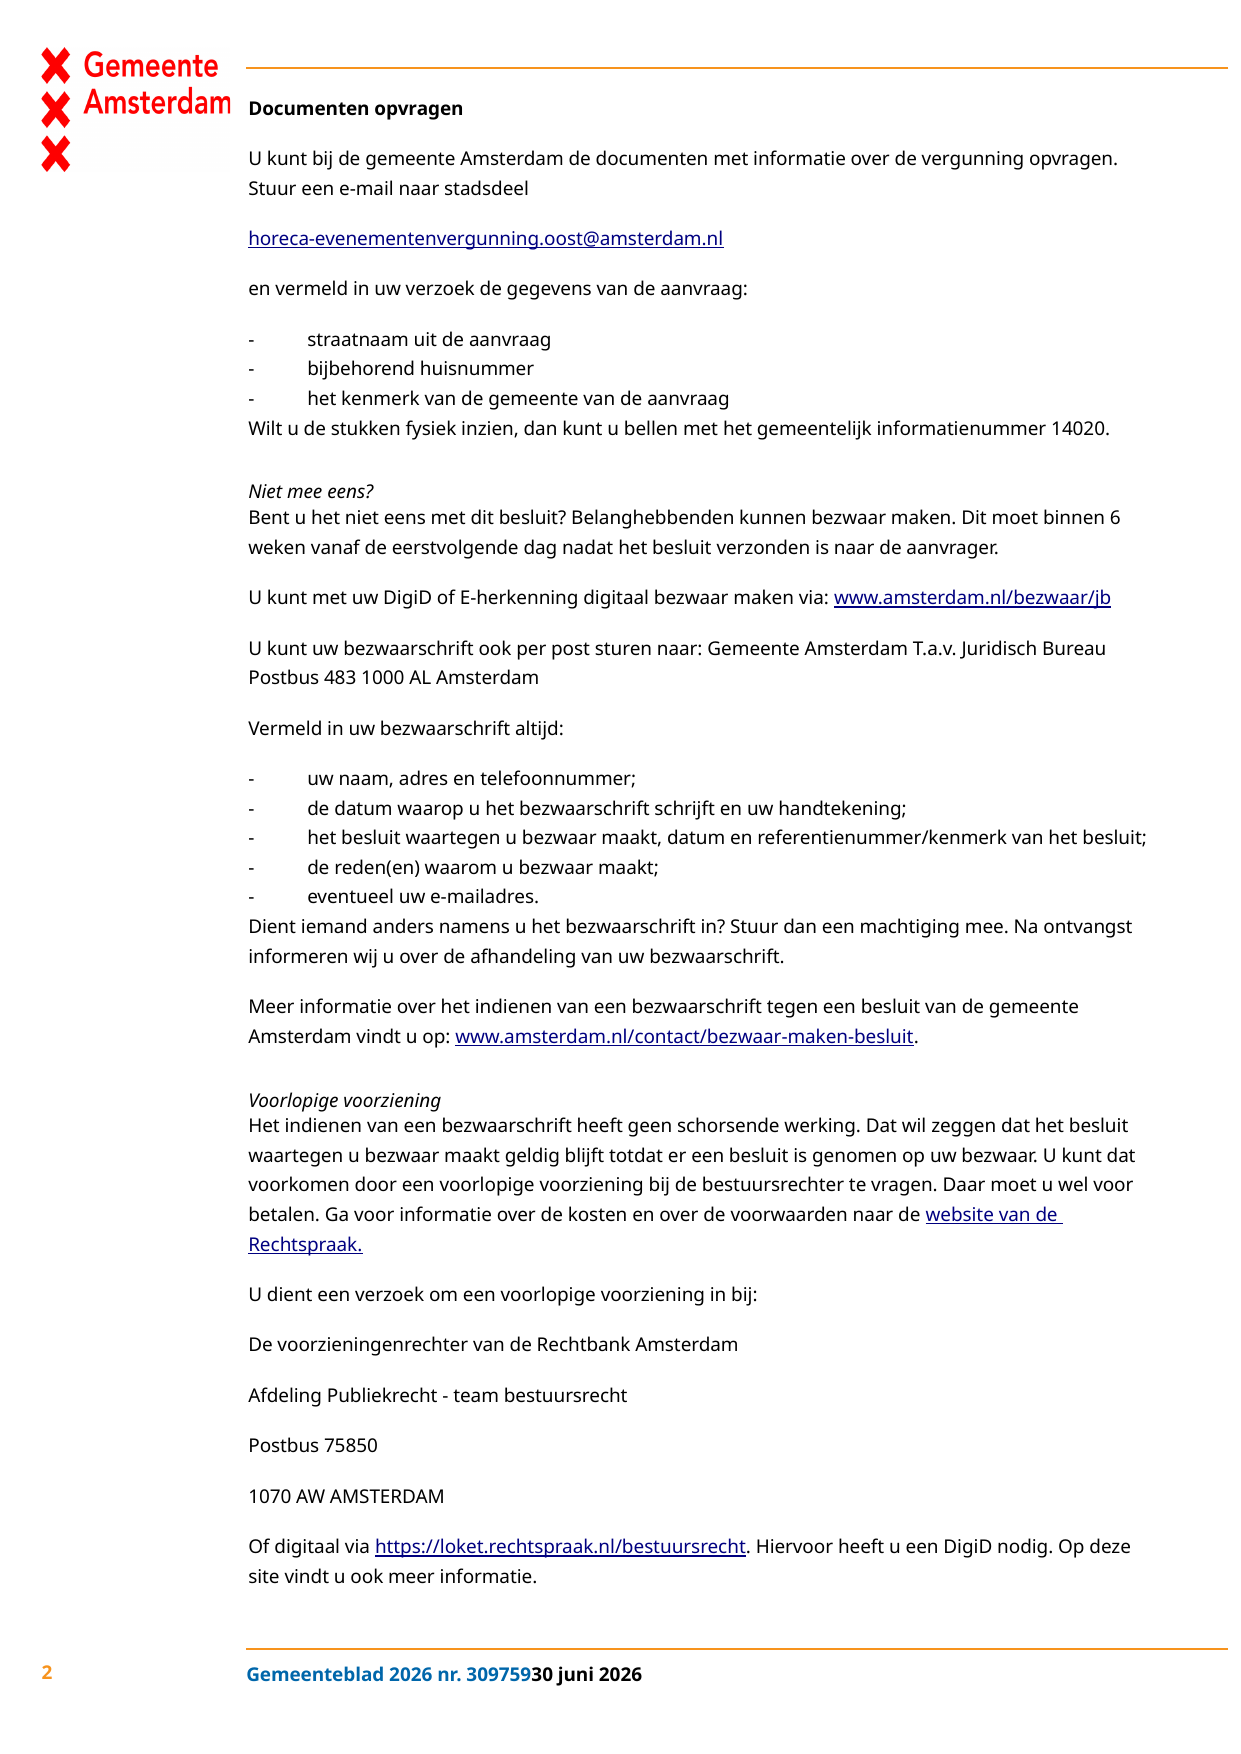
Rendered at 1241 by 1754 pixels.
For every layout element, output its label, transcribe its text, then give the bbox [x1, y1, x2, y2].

text Meer informatie over het indienen van een bezwaarschrift tegen een besluit van de gemeente Amsterdam vindt u op: www.amsterdam.nl/contact/bezwaar-maken-besluit. [248, 993, 1152, 1048]
list het besluit waartegen u bezwaar maakt, datum en referentienummer/kenmerk van het besluit; [248, 824, 1152, 850]
list het kenmerk van de gemeente van de aanvraag [248, 385, 1152, 411]
list de datum waarop u het bezwaarschrift schrijft en uw handtekening; [248, 795, 1152, 821]
list straatnaam uit de aanvraag [248, 326, 1152, 352]
text Bent u het niet eens met dit besluit? Belanghebbenden kunnen bezwaar maken. Dit moet binnen 6 weken vanaf de eerstvolgende dag nadat het besluit verzonden is naar de aanvrager. [248, 504, 1152, 560]
list uw naam, adres en telefoonnummer; [248, 765, 1152, 791]
list eventueel uw e-mailadres. [248, 884, 1152, 909]
text U kunt bij de gemeente Amsterdam de documenten met informatie over de vergunning opvragen. Stuur een e-mail naar stadsdeel [248, 145, 1152, 201]
picture [41, 47, 231, 172]
list de reden(en) waarom u bezwaar maakt; [248, 854, 1152, 880]
text U kunt uw bezwaarschrift ook per post sturen naar: Gemeente Amsterdam T.a.v. Juridisch Bureau Postbus 483 1000 AL Amsterdam [248, 635, 1152, 690]
text De voorzieningenrechter van de Rechtbank Amsterdam [248, 1332, 1152, 1357]
text U kunt met uw DigiD of E-herkenning digitaal bezwaar maken via: www.amsterdam.nl/bezwaar/jb [248, 584, 1152, 610]
list bijbehorend huisnummer [248, 356, 1152, 381]
text Vermeld in uw bezwaarschrift altijd: [248, 715, 1152, 741]
text 1070 AW AMSTERDAM [248, 1483, 1152, 1509]
text Het indienen van een bezwaarschrift heeft geen schorsende werking. Dat wil zeggen dat het besluit waartegen u bezwaar maakt geldig blijft totdat er een besluit is genomen op uw bezwaar. U kunt dat voorkomen door een voorlopige voorziening bij de bestuursrechter te vragen. Daar moet u wel voor betalen. Ga voor informatie over de kosten en over de voorwaarden naar de website van de Rechtspraak. [248, 1112, 1152, 1257]
text U dient een verzoek om een voorlopige voorziening in bij: [248, 1281, 1152, 1307]
text Dient iemand anders namens u het bezwaarschrift in? Stuur dan een machtiging mee. Na ontvangst informeren wij u over de afhandeling van uw bezwaarschrift. [248, 913, 1152, 968]
text Wilt u de stukken fysiek inzien, dan kunt u bellen met het gemeentelijk informatienummer 14020. [248, 415, 1152, 441]
text horeca-evenementenvergunning.oost@amsterdam.nl [248, 225, 1152, 251]
text Afdeling Publiekrecht - team bestuursrecht [248, 1382, 1152, 1408]
text en vermeld in uw verzoek de gegevens van de aanvraag: [248, 276, 1152, 301]
text Voorlopige voorziening [248, 1087, 1152, 1112]
text Postbus 75850 [248, 1432, 1152, 1458]
text Niet mee eens? [248, 479, 1152, 504]
text Documenten opvragen [248, 95, 1152, 121]
text Of digitaal via https://loket.rechtspraak.nl/bestuursrecht. Hiervoor heeft u een DigiD nodig. Op deze site vindt u ook meer informatie. [248, 1533, 1152, 1589]
